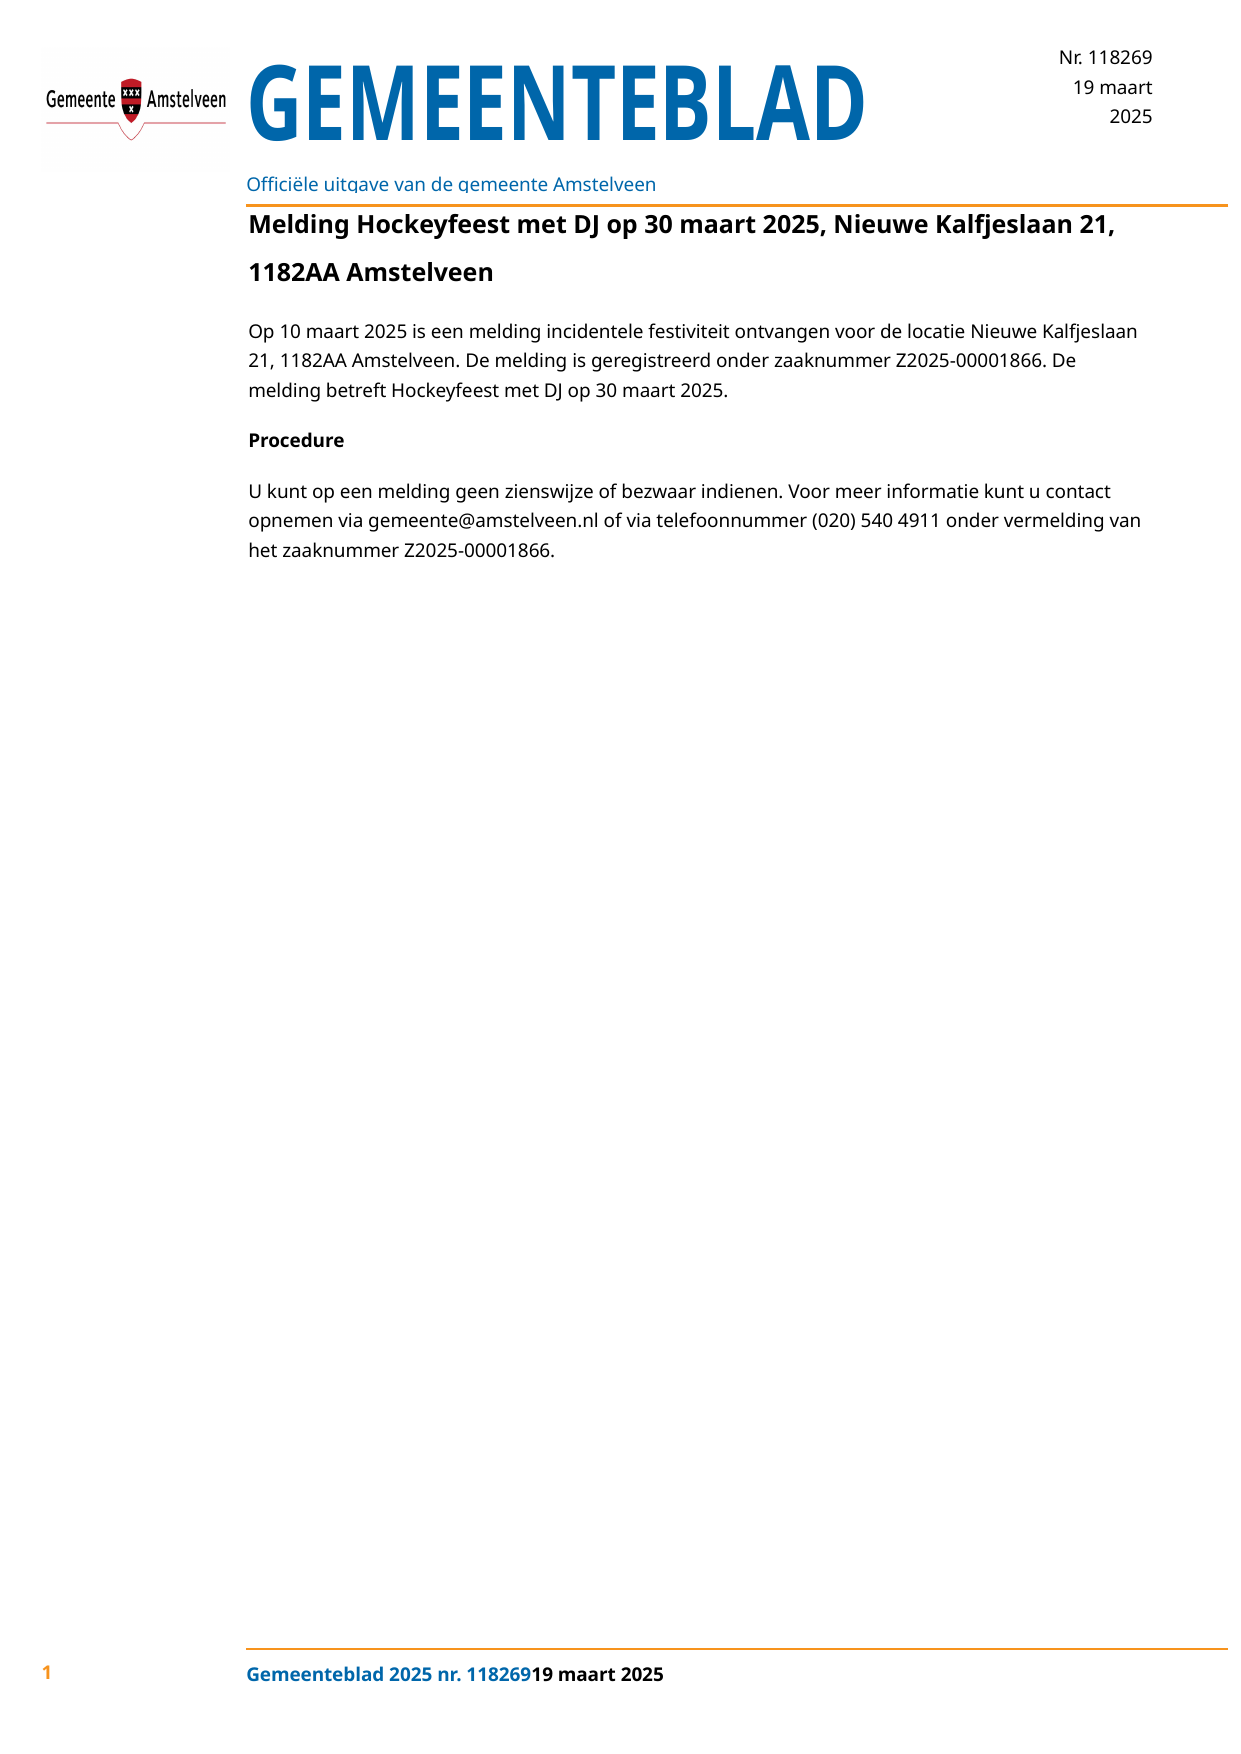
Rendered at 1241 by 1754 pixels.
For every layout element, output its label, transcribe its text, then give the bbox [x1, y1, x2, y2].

text U kunt op een melding geen zienswijze of bezwaar indienen. Voor meer informatie kunt u contact opnemen via gemeente@amstelveen.nl of via telefoonnummer (020) 540 4911 onder vermelding van het zaaknummer Z2025-00001866. [248, 478, 1152, 563]
text Procedure [248, 427, 1152, 453]
text Melding Hockeyfeest met DJ op 30 maart 2025, Nieuwe Kalfjeslaan 21, 1182AA Amstelveen [248, 207, 1152, 288]
picture [41, 47, 231, 172]
text Op 10 maart 2025 is een melding incidentele festiviteit ontvangen voor de locatie Nieuwe Kalfjeslaan 21, 1182AA Amstelveen. De melding is geregistreerd onder zaaknummer Z2025-00001866. De melding betreft Hockeyfeest met DJ op 30 maart 2025. [248, 318, 1152, 403]
